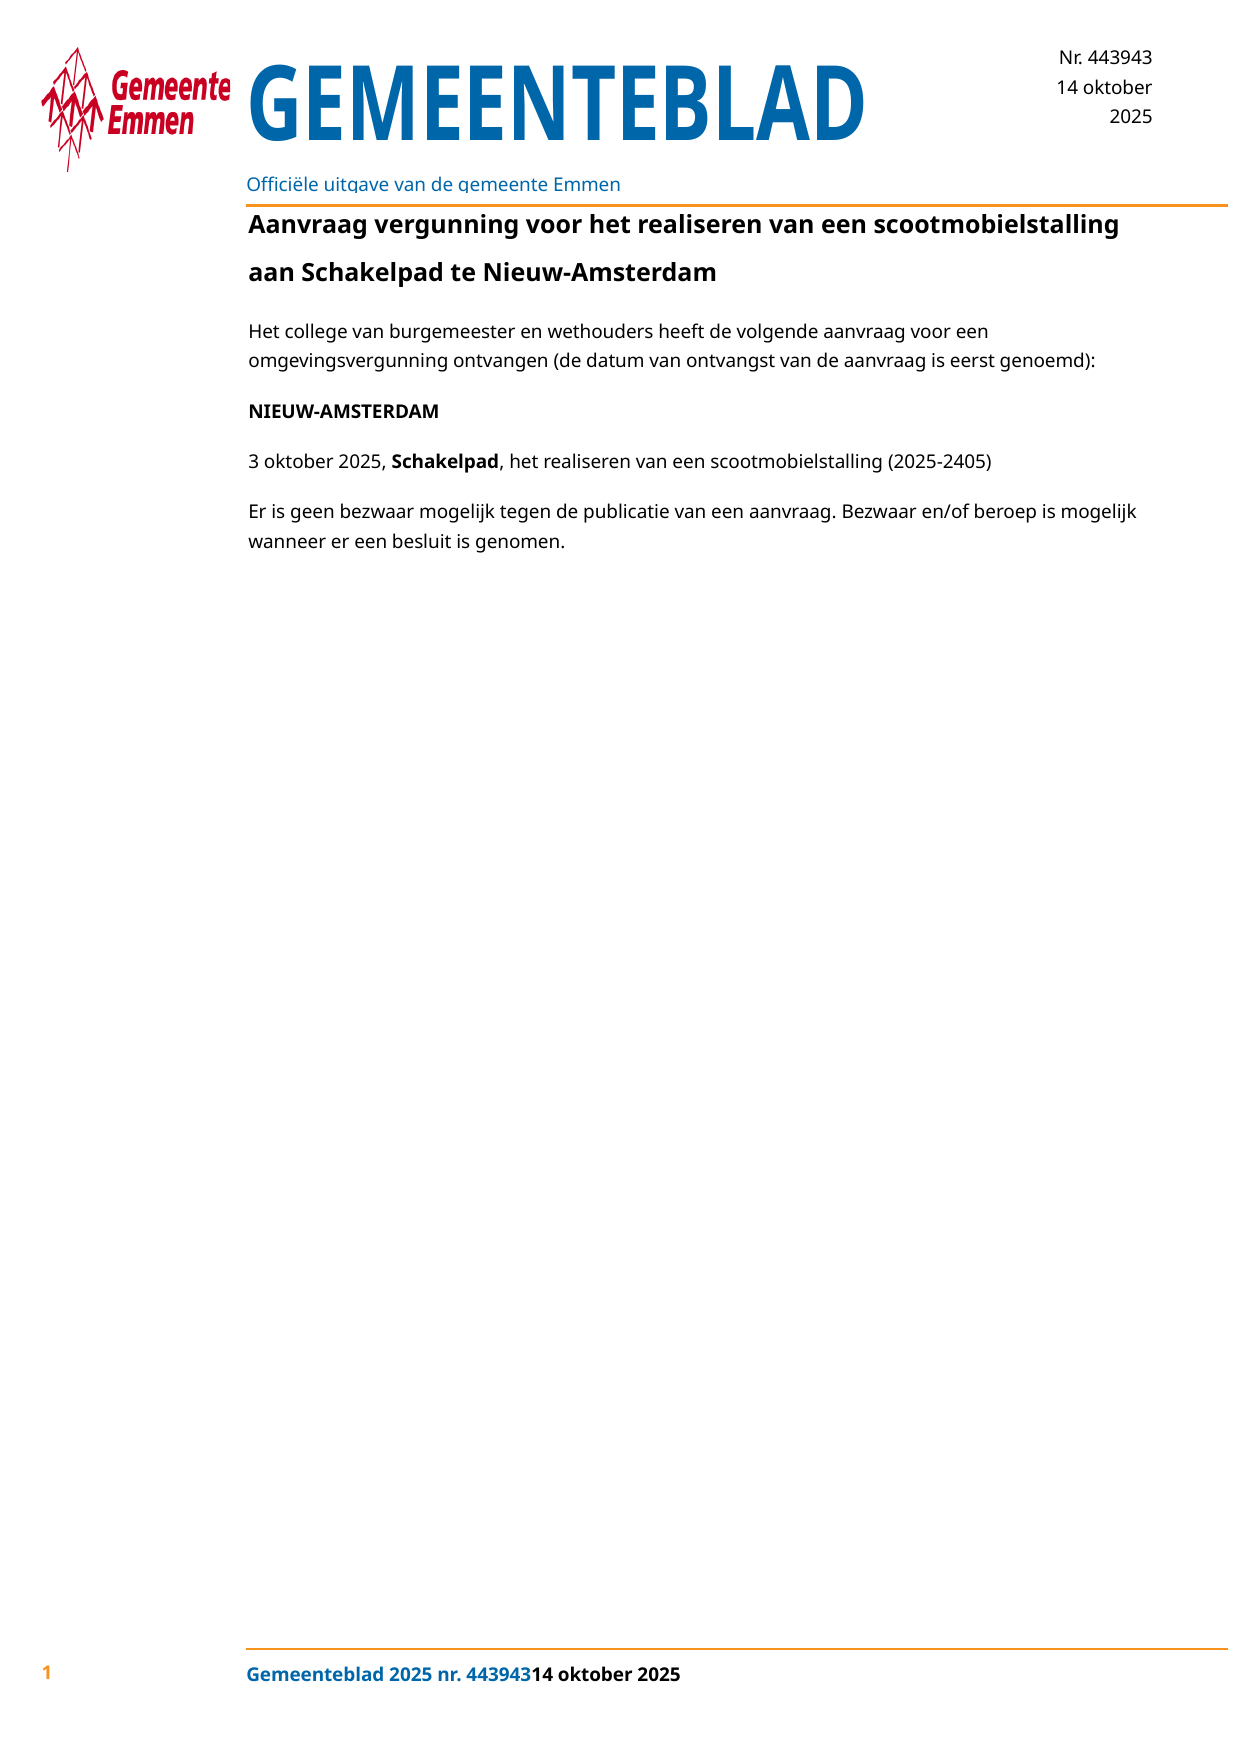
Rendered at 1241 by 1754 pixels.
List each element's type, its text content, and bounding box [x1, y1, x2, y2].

text Het college van burgemeester en wethouders heeft de volgende aanvraag voor een omgevingsvergunning ontvangen (de datum van ontvangst van de aanvraag is eerst genoemd): [248, 318, 1152, 373]
text Er is geen bezwaar mogelijk tegen de publicatie van een aanvraag. Bezwaar en/of beroep is mogelijk wanneer er een besluit is genomen. [248, 499, 1152, 554]
text Aanvraag vergunning voor het realiseren van een scootmobielstalling aan Schakelpad te Nieuw-Amsterdam [248, 207, 1152, 288]
text NIEUW-AMSTERDAM [248, 398, 1152, 424]
text 3 oktober 2025, Schakelpad, het realiseren van een scootmobielstalling (2025-2405) [248, 448, 1152, 474]
picture [41, 47, 231, 172]
